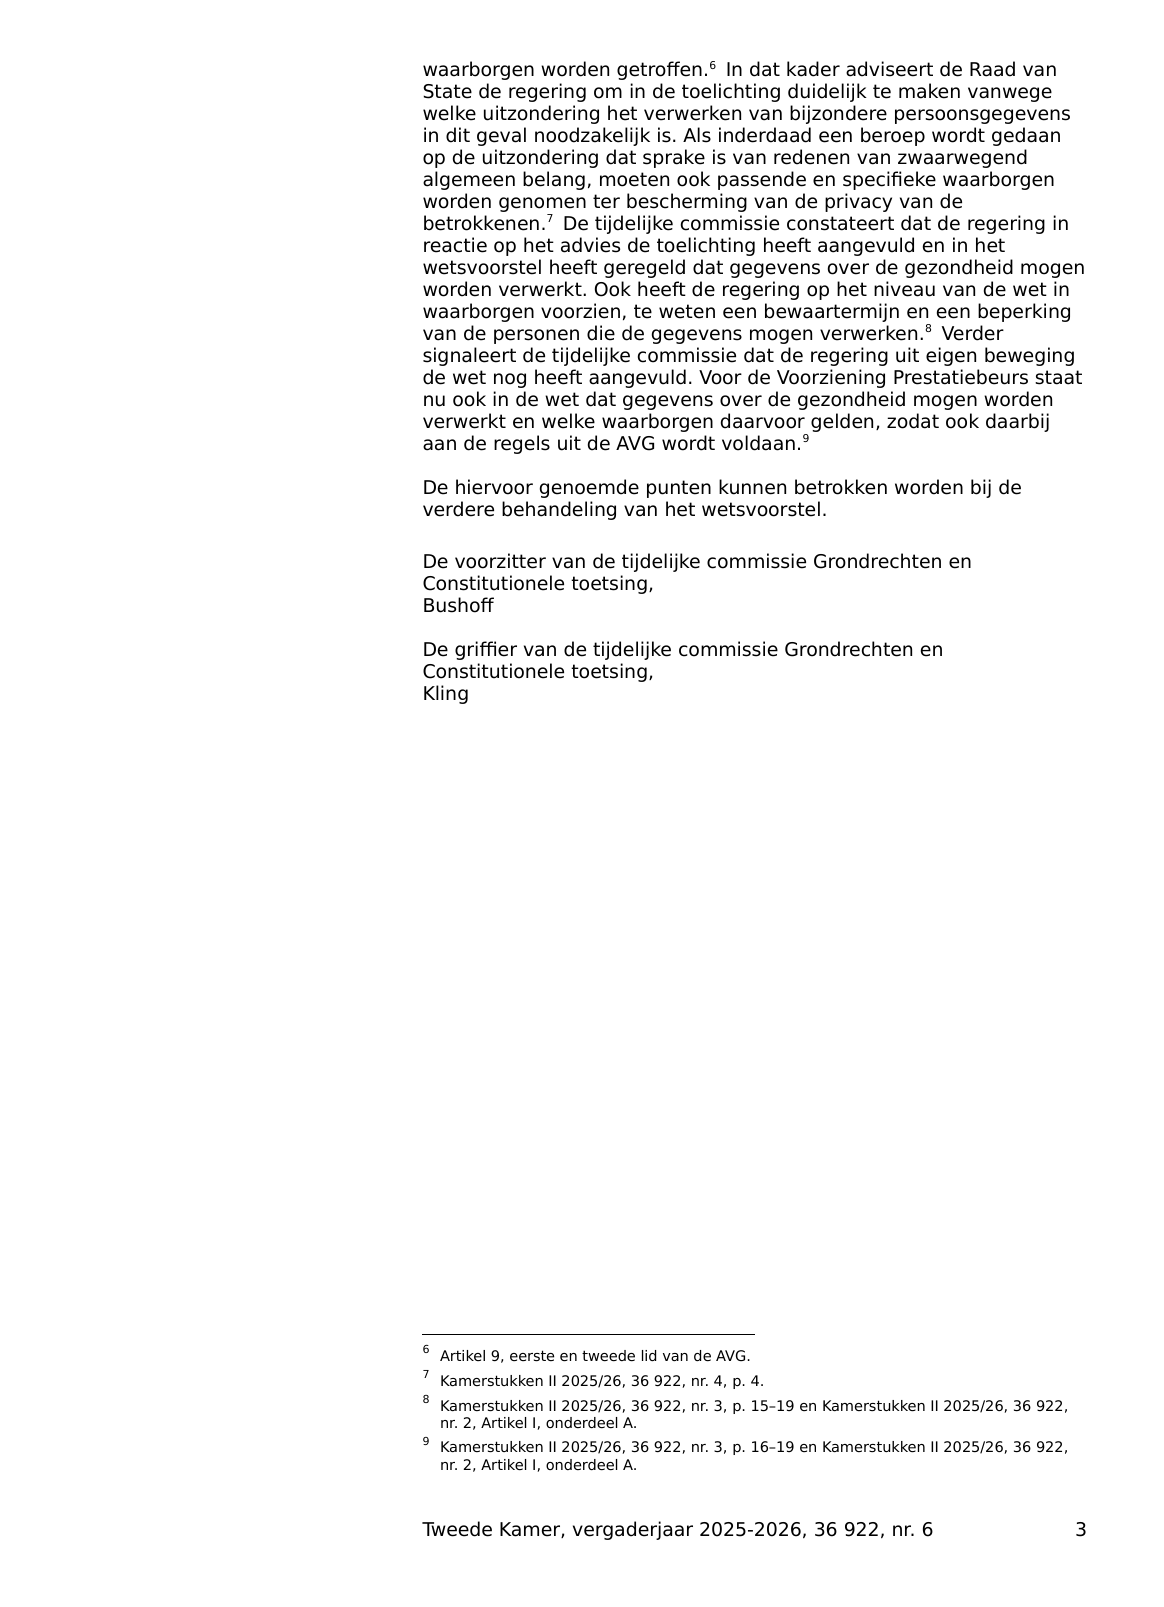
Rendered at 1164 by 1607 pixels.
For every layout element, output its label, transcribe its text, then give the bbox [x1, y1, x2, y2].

text waarborgen worden getroffen. In dat kader adviseert de Raad van State de regering om in de toelichting duidelijk te maken vanwege welke uitzondering het verwerken van bijzondere persoonsgegevens in dit geval noodzakelijk is. Als inderdaad een beroep wordt gedaan op de uitzondering dat sprake is van redenen van zwaarwegend algemeen belang, moeten ook passende en specifieke waarborgen worden genomen ter bescherming van de privacy van de betrokkenen. De tijdelijke commissie constateert dat de regering in reactie op het advies de toelichting heeft aangevuld en in het wetsvoorstel heeft geregeld dat gegevens over de gezondheid mogen worden verwerkt. Ook heeft de regering op het niveau van de wet in waarborgen voorzien, te weten een bewaartermijn en een beperking van de personen die de gegevens mogen verwerken. Verder signaleert de tijdelijke commissie dat de regering uit eigen beweging de wet nog heeft aangevuld. Voor de Voorziening Prestatiebeurs staat nu ook in de wet dat gegevens over de gezondheid mogen worden verwerkt en welke waarborgen daarvoor gelden, zodat ook daarbij aan de regels uit de AVG wordt voldaan. [422, 59, 1087, 455]
text Kamerstukken II 2025/26, 36 922, nr. 3, p. 16–19 en Kamerstukken II 2025/26, 36 922, nr. 2, Artikel I, onderdeel A. [422, 1435, 1087, 1474]
text Artikel 9, eerste en tweede lid van de AVG. [422, 1343, 1087, 1366]
text Kamerstukken II 2025/26, 36 922, nr. 4, p. 4. [422, 1368, 1087, 1391]
text De griffier van de tijdelijke commissie Grondrechten en Constitutionele toetsing, Kling [422, 639, 1087, 705]
text Kamerstukken II 2025/26, 36 922, nr. 3, p. 15–19 en Kamerstukken II 2025/26, 36 922, nr. 2, Artikel I, onderdeel A. [422, 1393, 1087, 1432]
text De voorzitter van de tijdelijke commissie Grondrechten en Constitutionele toetsing, Bushoff [422, 551, 1087, 617]
text De hiervoor genoemde punten kunnen betrokken worden bij de verdere behandeling van het wetsvoorstel. [422, 477, 1087, 521]
